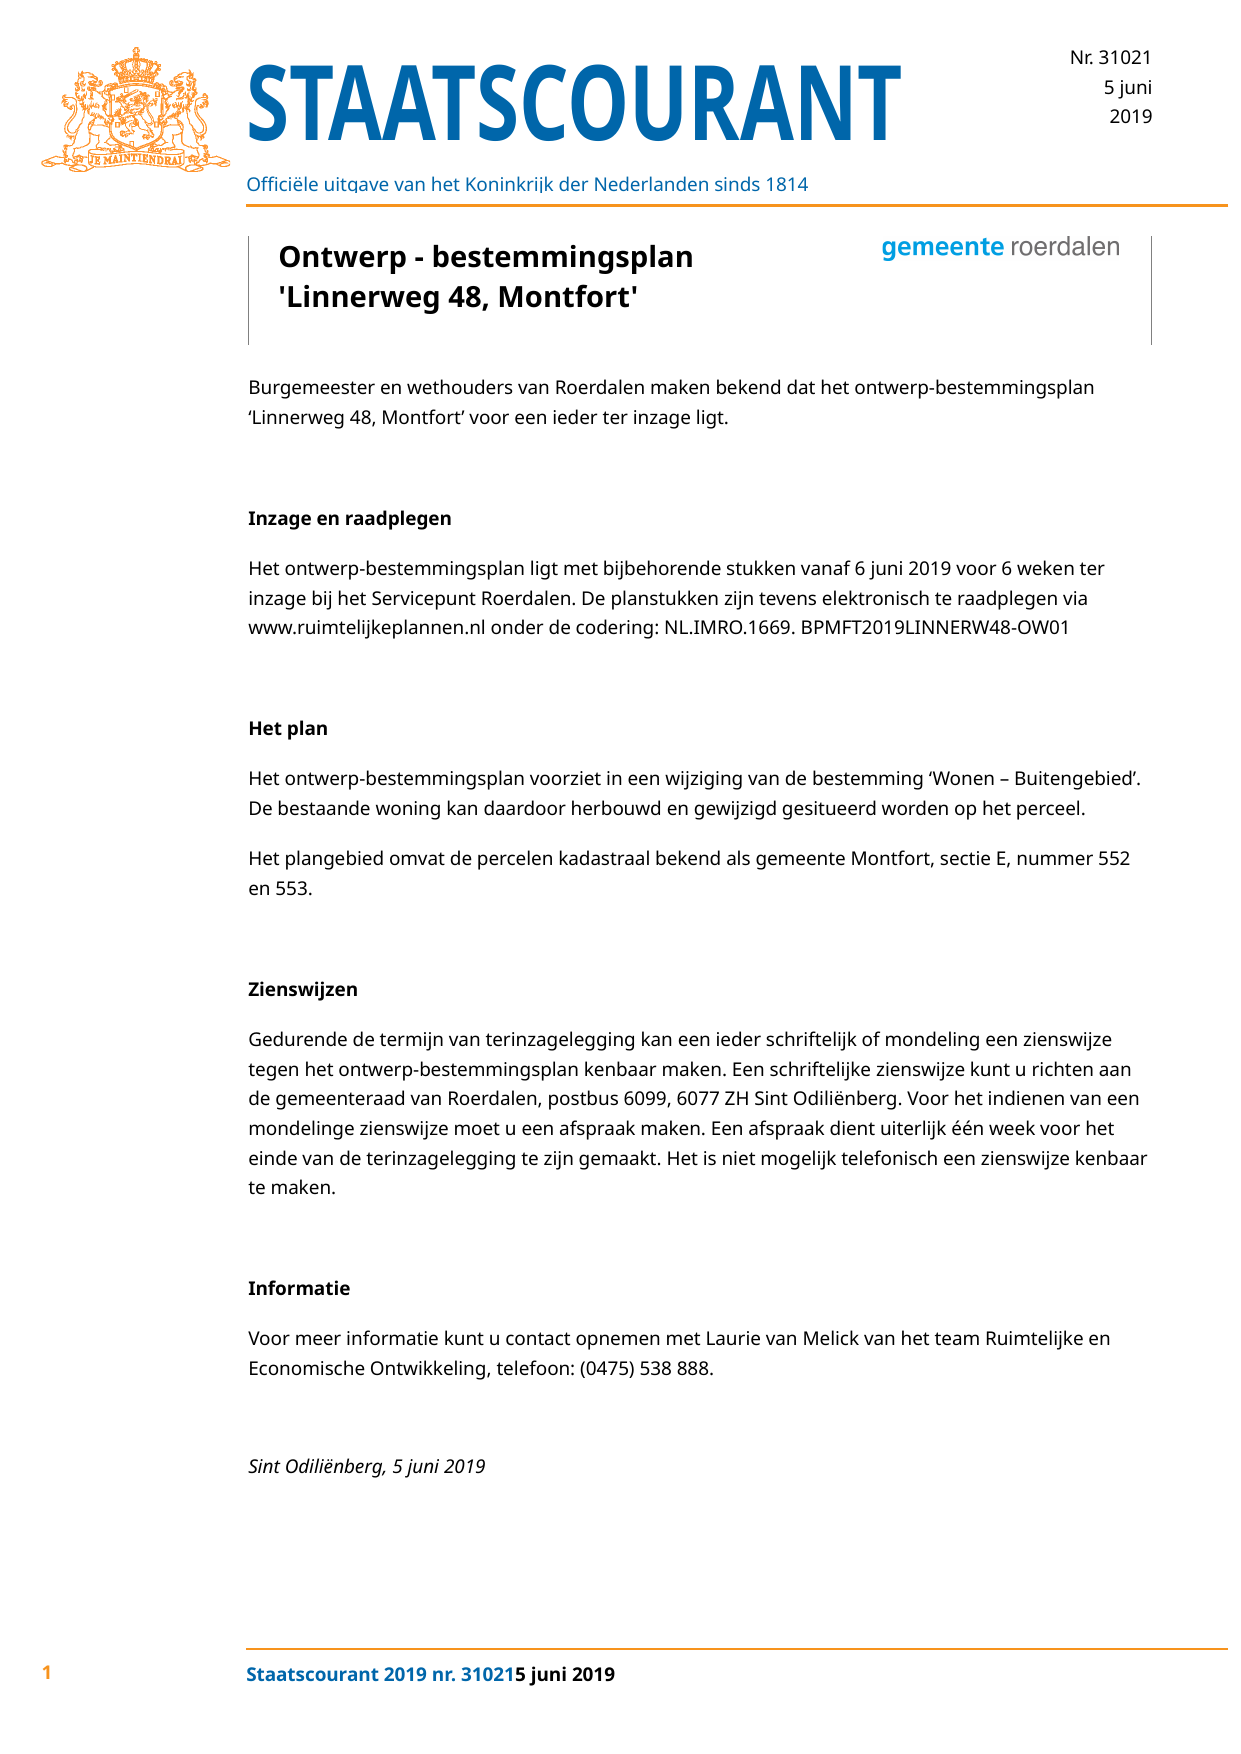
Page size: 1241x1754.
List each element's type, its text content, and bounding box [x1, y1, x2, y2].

picture [882, 236, 1119, 261]
text Het ontwerp-bestemmingsplan ligt met bijbehorende stukken vanaf 6 juni 2019 voor 6 weken ter inzage bij het Servicepunt Roerdalen. De planstukken zijn tevens elektronisch te raadplegen via www.ruimtelijkeplannen.nl onder de codering: NL.IMRO.1669. BPMFT2019LINNERW48-OW01 [248, 555, 1152, 640]
table_header [850, 236, 1151, 345]
text Zienswijzen [248, 976, 1152, 1002]
text Gedurende de termijn van terinzagelegging kan een ieder schriftelijk of mondeling een zienswijze tegen het ontwerp-bestemmingsplan kenbaar maken. Een schriftelijke zienswijze kunt u richten aan de gemeenteraad van Roerdalen, postbus 6099, 6077 ZH Sint Odiliënberg. Voor het indienen van een mondelinge zienswijze moet u een afspraak maken. Een afspraak dient uiterlijk één week voor het einde van de terinzagelegging te zijn gemaakt. Het is niet mogelijk telefonisch een zienswijze kenbaar te maken. [248, 1026, 1152, 1200]
text Voor meer informatie kunt u contact opnemen met Laurie van Melick van het team Ruimtelijke en Economische Ontwikkeling, telefoon: (0475) 538 888. [248, 1326, 1152, 1381]
picture [882, 254, 891, 261]
text Burgemeester en wethouders van Roerdalen maken bekend dat het ontwerp-bestemmingsplan ‘Linnerweg 48, Montfort’ voor een ieder ter inzage ligt. [248, 374, 1152, 429]
text Het ontwerp-bestemmingsplan voorziet in een wijziging van de bestemming ‘Wonen – Buitengebied’. De bestaande woning kan daardoor herbouwd en gewijzigd gesitueerd worden op het perceel. [248, 766, 1152, 821]
text Inzage en raadplegen [248, 505, 1152, 530]
text Informatie [248, 1275, 1152, 1301]
picture [41, 47, 231, 172]
text Het plangebied omvat de percelen kadastraal bekend als gemeente Montfort, sectie E, nummer 552 en 553. [248, 846, 1152, 901]
table_header Ontwerp - bestemmingsplan 'Linnerweg 48, Montfort' [249, 236, 850, 345]
text Sint Odiliënberg, 5 juni 2019 [248, 1453, 1152, 1479]
text Het plan [248, 715, 1152, 741]
